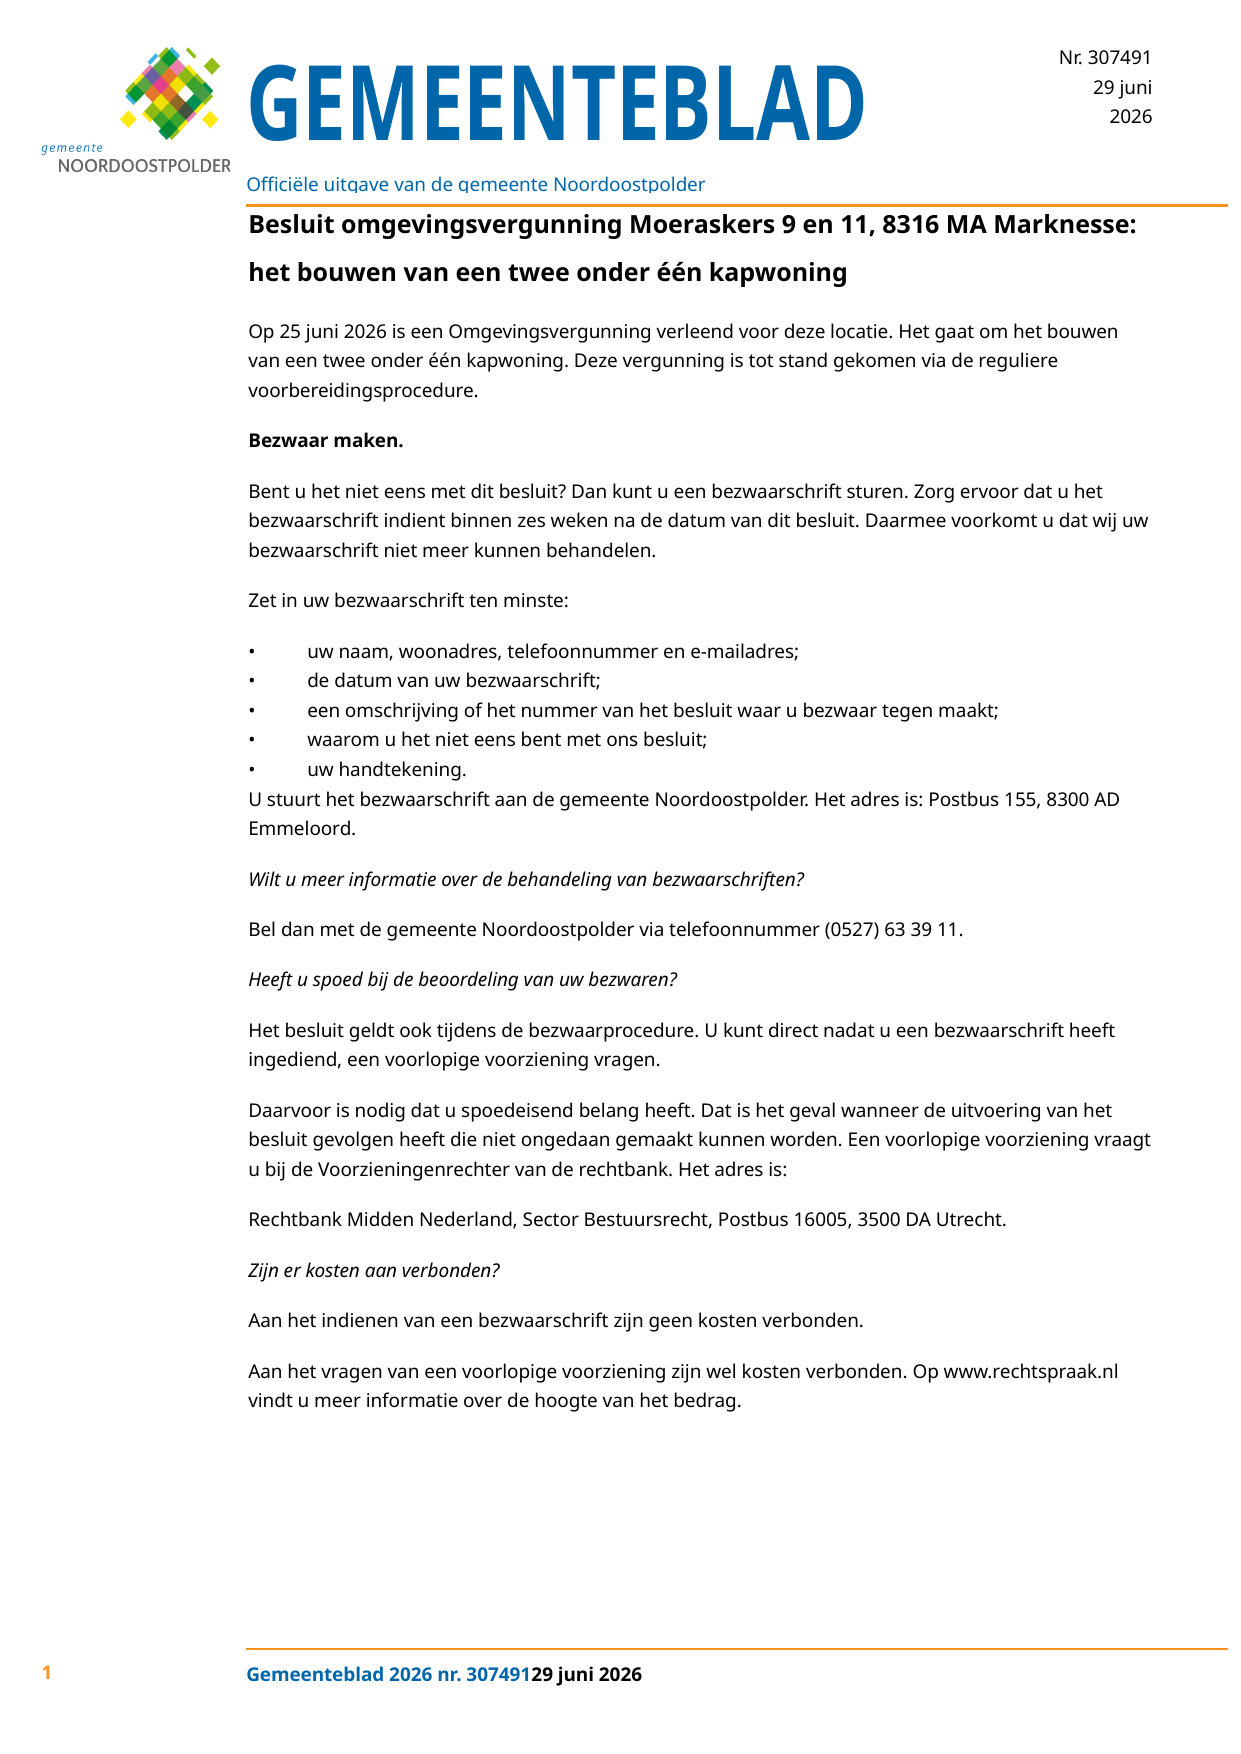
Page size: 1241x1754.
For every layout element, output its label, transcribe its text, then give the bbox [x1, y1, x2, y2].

text Wilt u meer informatie over de behandeling van bezwaarschriften? [248, 866, 1152, 892]
list waarom u het niet eens bent met ons besluit; [248, 727, 1152, 752]
text Rechtbank Midden Nederland, Sector Bestuursrecht, Postbus 16005, 3500 DA Utrecht. [248, 1207, 1152, 1232]
text U stuurt het bezwaarschrift aan de gemeente Noordoostpolder. Het adres is: Postbus 155, 8300 AD Emmeloord. [248, 786, 1152, 841]
picture [41, 47, 231, 172]
text Het besluit geldt ook tijdens de bezwaarprocedure. U kunt direct nadat u een bezwaarschrift heeft ingediend, een voorlopige voorziening vragen. [248, 1017, 1152, 1072]
list uw handtekening. [248, 756, 1152, 782]
text Bel dan met de gemeente Noordoostpolder via telefoonnummer (0527) 63 39 11. [248, 916, 1152, 942]
text Daarvoor is nodig dat u spoedeisend belang heeft. Dat is het geval wanneer de uitvoering van het besluit gevolgen heeft die niet ongedaan gemaakt kunnen worden. Een voorlopige voorziening vraagt u bij de Voorzieningenrechter van de rechtbank. Het adres is: [248, 1097, 1152, 1182]
text Zet in uw bezwaarschrift ten minste: [248, 587, 1152, 613]
text Bent u het niet eens met dit besluit? Dan kunt u een bezwaarschrift sturen. Zorg ervoor dat u het bezwaarschrift indient binnen zes weken na de datum van dit besluit. Daarmee voorkomt u dat wij uw bezwaarschrift niet meer kunnen behandelen. [248, 478, 1152, 563]
text Aan het indienen van een bezwaarschrift zijn geen kosten verbonden. [248, 1307, 1152, 1333]
text Besluit omgevingsvergunning Moeraskers 9 en 11, 8316 MA Marknesse: het bouwen van een twee onder één kapwoning [248, 207, 1152, 288]
list een omschrijving of het nummer van het besluit waar u bezwaar tegen maakt; [248, 697, 1152, 723]
list de datum van uw bezwaarschrift; [248, 667, 1152, 693]
text Bezwaar maken. [248, 427, 1152, 453]
text Zijn er kosten aan verbonden? [248, 1257, 1152, 1283]
list uw naam, woonadres, telefoonnummer en e-mailadres; [248, 638, 1152, 664]
text Aan het vragen van een voorlopige voorziening zijn wel kosten verbonden. Op www.rechtspraak.nl vindt u meer informatie over de hoogte van het bedrag. [248, 1358, 1152, 1413]
text Op 25 juni 2026 is een Omgevingsvergunning verleend voor deze locatie. Het gaat om het bouwen van een twee onder één kapwoning. Deze vergunning is tot stand gekomen via de reguliere voorbereidingsprocedure. [248, 318, 1152, 403]
text Heeft u spoed bij de beoordeling van uw bezwaren? [248, 967, 1152, 992]
